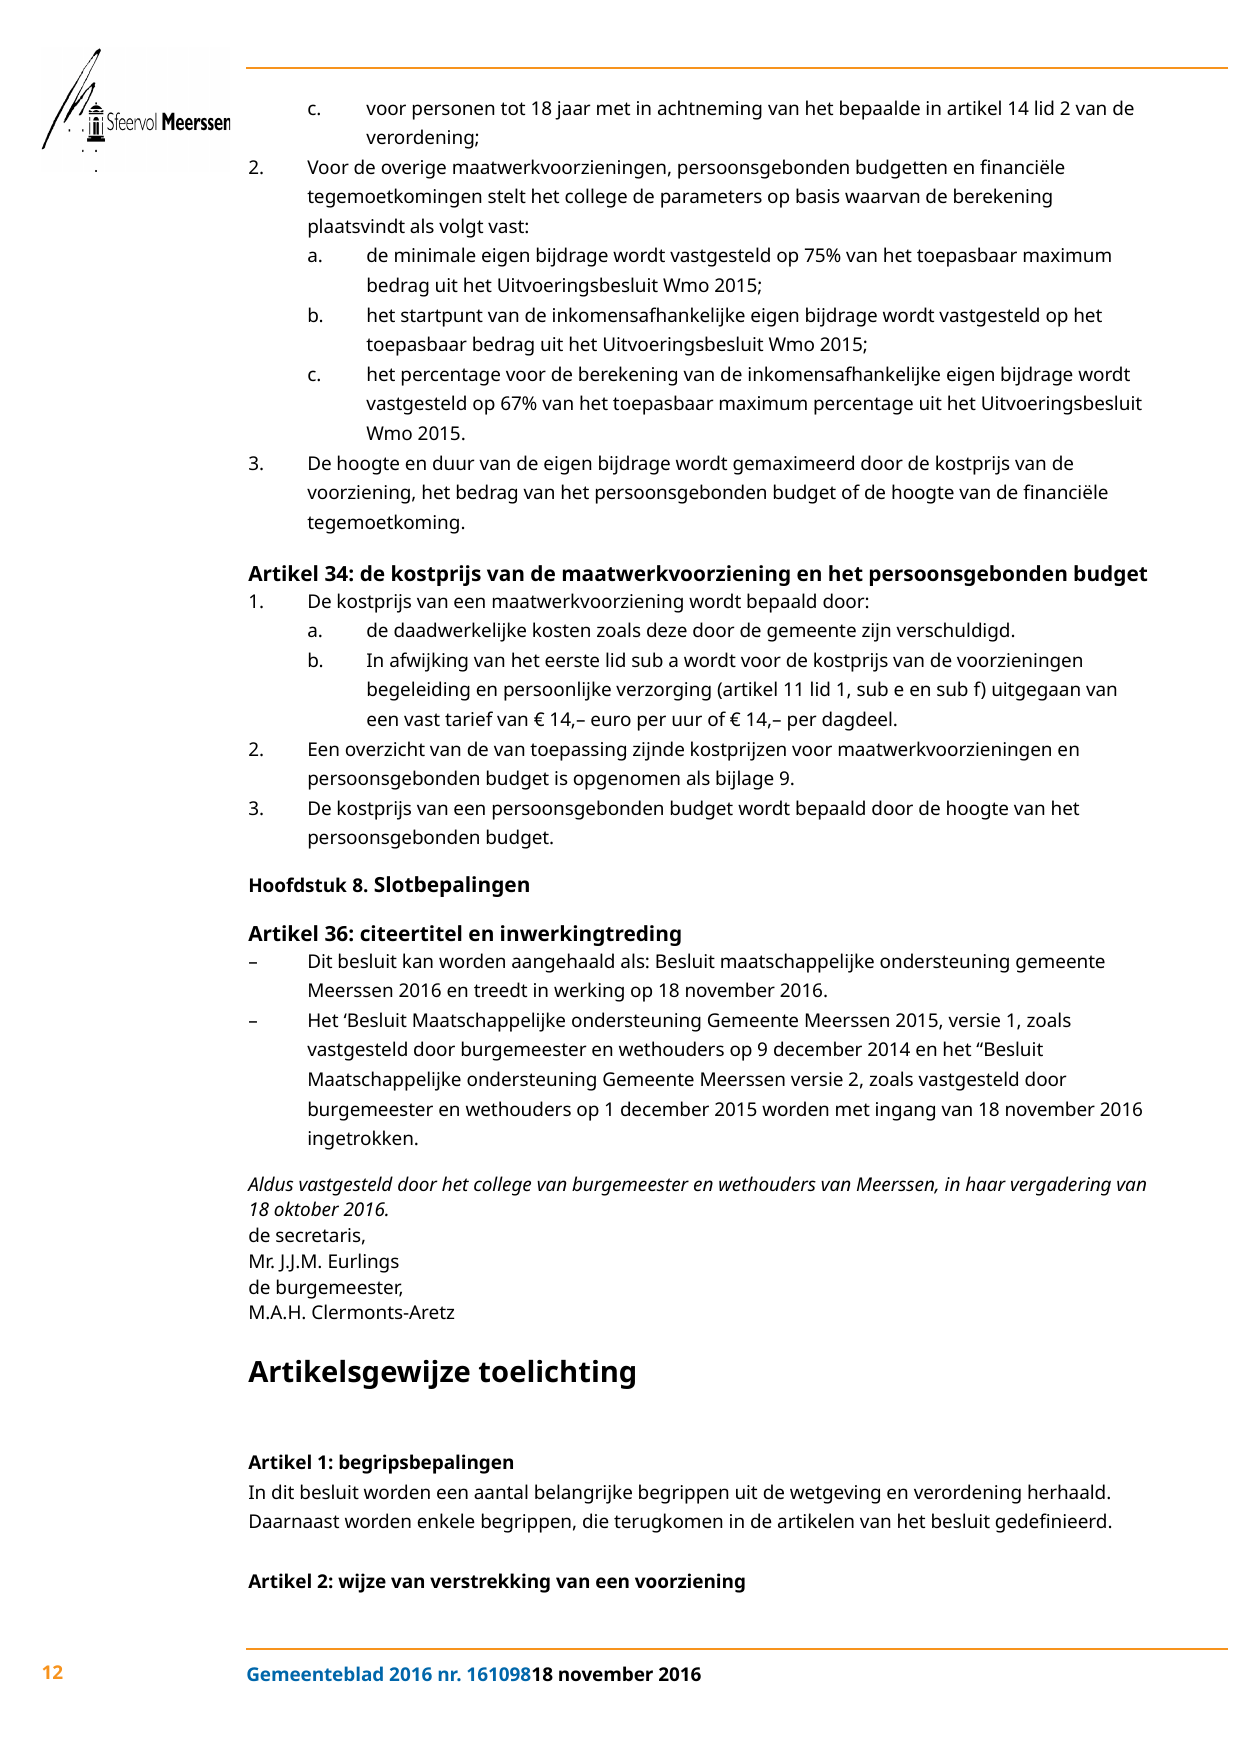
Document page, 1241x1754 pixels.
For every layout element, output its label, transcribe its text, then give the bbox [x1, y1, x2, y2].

text Artikel 36: citeertitel en inwerkingtreding [248, 919, 1152, 948]
list de daadwerkelijke kosten zoals deze door de gemeente zijn verschuldigd. [307, 617, 1152, 643]
text Mr. J.J.M. Eurlings [248, 1248, 1152, 1274]
text M.A.H. Clermonts-Aretz [248, 1299, 1152, 1325]
text Artikel 2: wijze van verstrekking van een voorziening [248, 1568, 1152, 1593]
list het percentage voor de berekening van de inkomensafhankelijke eigen bijdrage wordt vastgesteld op 67% van het toepasbaar maximum percentage uit het Uitvoeringsbesluit Wmo 2015. [307, 361, 1152, 446]
text In dit besluit worden een aantal belangrijke begrippen uit de wetgeving en verordening herhaald. Daarnaast worden enkele begrippen, die terugkomen in de artikelen van het besluit gedefinieerd. [248, 1479, 1152, 1534]
text de secretaris, [248, 1222, 1152, 1248]
text de burgemeester, [248, 1274, 1152, 1299]
list Een overzicht van de van toepassing zijnde kostprijzen voor maatwerkvoorzieningen en persoonsgebonden budget is opgenomen als bijlage 9. [248, 736, 1152, 791]
list Voor de overige maatwerkvoorzieningen, persoonsgebonden budgetten en financiële tegemoetkomingen stelt het college de parameters op basis waarvan de berekening plaatsvindt als volgt vast: [248, 154, 1152, 239]
text Hoofdstuk 8. Slotbepalingen [248, 870, 1152, 898]
list voor personen tot 18 jaar met in achtneming van het bepaalde in artikel 14 lid 2 van de verordening; [307, 95, 1152, 150]
list de minimale eigen bijdrage wordt vastgesteld op 75% van het toepasbaar maximum bedrag uit het Uitvoeringsbesluit Wmo 2015; [307, 243, 1152, 298]
list Het ‘Besluit Maatschappelijke ondersteuning Gemeente Meerssen 2015, versie 1, zoals vastgesteld door burgemeester en wethouders op 9 december 2014 en het “Besluit Maatschappelijke ondersteuning Gemeente Meerssen versie 2, zoals vastgesteld door burgemeester en wethouders op 1 december 2015 worden met ingang van 18 november 2016 ingetrokken. [248, 1007, 1152, 1151]
list De kostprijs van een maatwerkvoorziening wordt bepaald door: [248, 588, 1152, 613]
list Dit besluit kan worden aangehaald als: Besluit maatschappelijke ondersteuning gemeente Meerssen 2016 en treedt in werking op 18 november 2016. [248, 948, 1152, 1003]
list De hoogte en duur van de eigen bijdrage wordt gemaximeerd door de kostprijs van de voorziening, het bedrag van het persoonsgebonden budget of de hoogte van de financiële tegemoetkoming. [248, 450, 1152, 535]
list het startpunt van de inkomensafhankelijke eigen bijdrage wordt vastgesteld op het toepasbaar bedrag uit het Uitvoeringsbesluit Wmo 2015; [307, 302, 1152, 357]
text Aldus vastgesteld door het college van burgemeester en wethouders van Meerssen, in haar vergadering van 18 oktober 2016. [248, 1171, 1152, 1222]
list De kostprijs van een persoonsgebonden budget wordt bepaald door de hoogte van het persoonsgebonden budget. [248, 795, 1152, 850]
text Artikelsgewijze toelichting [248, 1351, 1152, 1391]
text Artikel 1: begripsbepalingen [248, 1449, 1152, 1475]
text Artikel 34: de kostprijs van de maatwerkvoorziening en het persoonsgebonden budget [248, 559, 1152, 588]
list In afwijking van het eerste lid sub a wordt voor de kostprijs van de voorzieningen begeleiding en persoonlijke verzorging (artikel 11 lid 1, sub e en sub f) uitgegaan van een vast tarief van € 14,– euro per uur of € 14,– per dagdeel. [307, 647, 1152, 732]
picture [41, 47, 231, 172]
